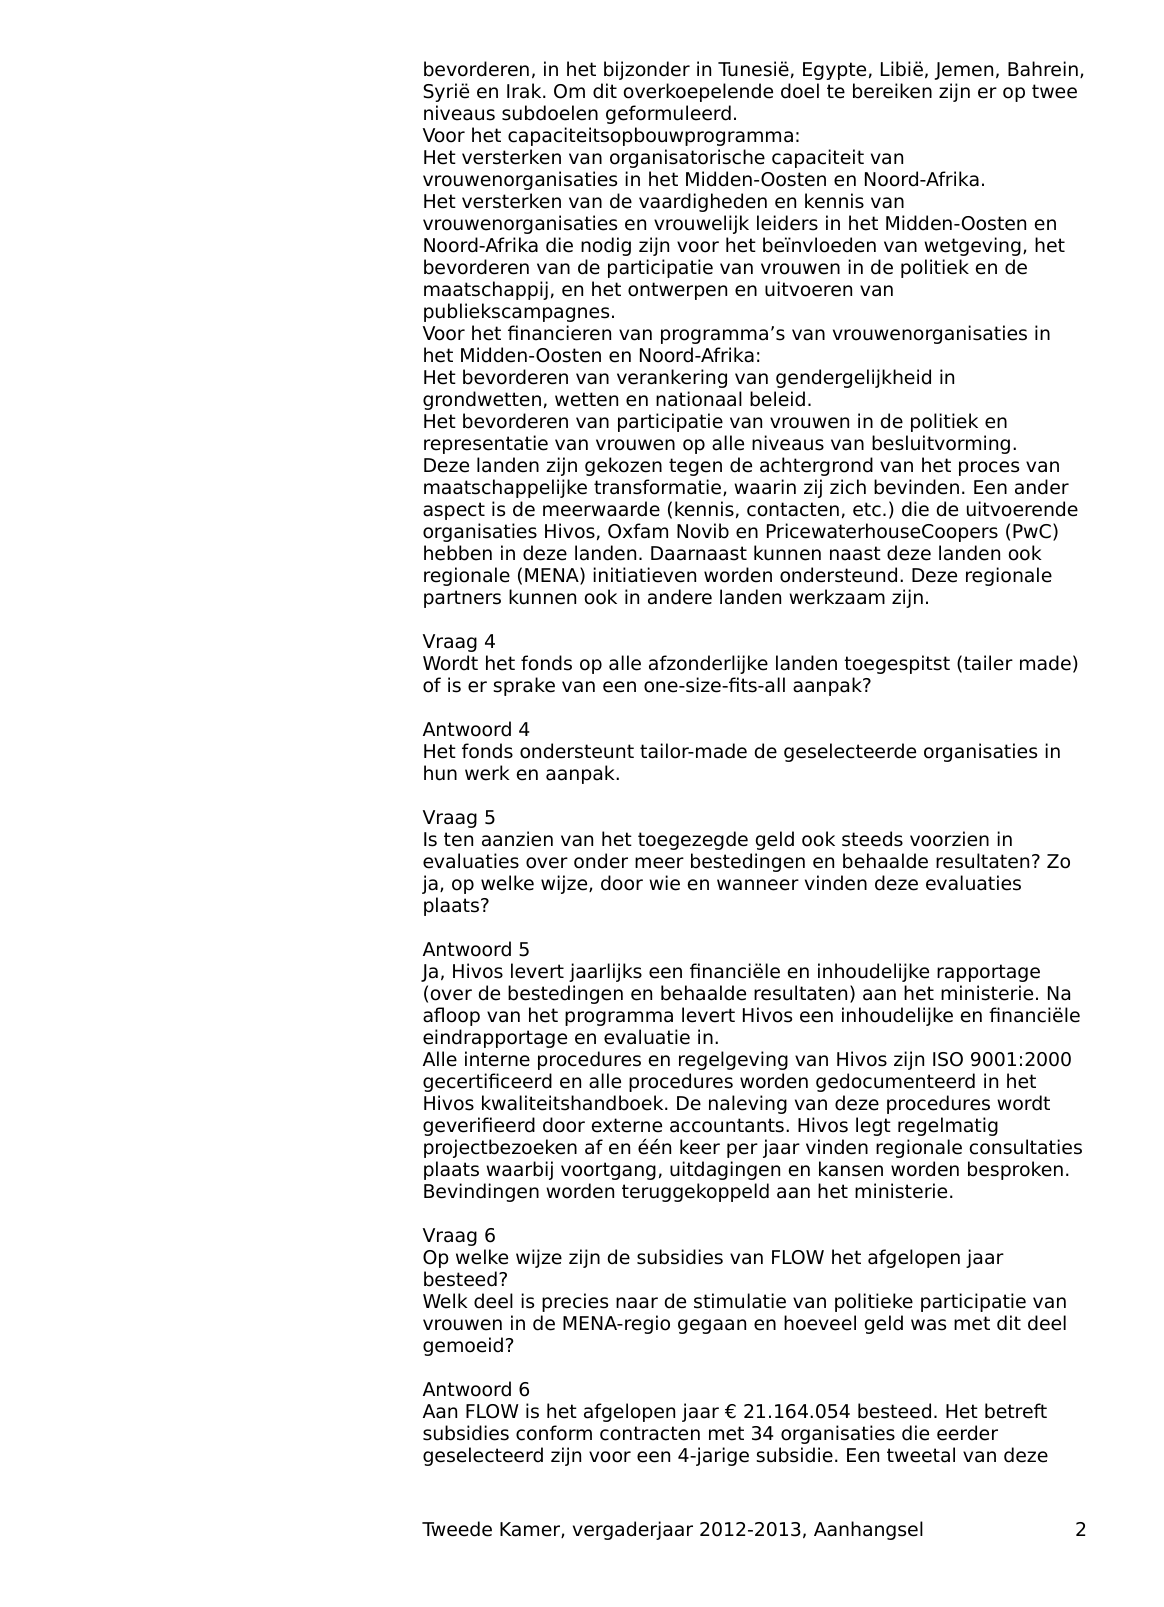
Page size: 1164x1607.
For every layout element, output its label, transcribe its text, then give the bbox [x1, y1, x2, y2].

text Het versterken van organisatorische capaciteit van vrouwenorganisaties in het Midden-Oosten en Noord-Afrika. [422, 147, 1087, 191]
text Antwoord 5 [422, 939, 1087, 961]
text Vraag 6 [422, 1225, 1087, 1247]
text Het bevorderen van verankering van gendergelijkheid in grondwetten, wetten en nationaal beleid. [422, 367, 1087, 411]
text Deze landen zijn gekozen tegen de achtergrond van het proces van maatschappelijke transformatie, waarin zij zich bevinden. Een ander aspect is de meerwaarde (kennis, contacten, etc.) die de uitvoerende organisaties Hivos, Oxfam Novib en PricewaterhouseCoopers (PwC) hebben in deze landen. Daarnaast kunnen naast deze landen ook regionale (MENA) initiatieven worden ondersteund. Deze regionale partners kunnen ook in andere landen werkzaam zijn. [422, 455, 1087, 608]
text Voor het capaciteitsopbouwprogramma: [422, 125, 1087, 147]
text bevorderen, in het bijzonder in Tunesië, Egypte, Libië, Jemen, Bahrein, Syrië en Irak. Om dit overkoepelende doel te bereiken zijn er op twee niveaus subdoelen geformuleerd. [422, 59, 1087, 125]
text Is ten aanzien van het toegezegde geld ook steeds voorzien in evaluaties over onder meer bestedingen en behaalde resultaten? Zo ja, op welke wijze, door wie en wanneer vinden deze evaluaties plaats? [422, 829, 1087, 917]
text Alle interne procedures en regelgeving van Hivos zijn ISO 9001:2000 gecertificeerd en alle procedures worden gedocumenteerd in het Hivos kwaliteitshandboek. De naleving van deze procedures wordt geverifieerd door externe accountants. Hivos legt regelmatig projectbezoeken af en één keer per jaar vinden regionale consultaties plaats waarbij voortgang, uitdagingen en kansen worden besproken. Bevindingen worden teruggekoppeld aan het ministerie. [422, 1049, 1087, 1203]
text Het fonds ondersteunt tailor-made de geselecteerde organisaties in hun werk en aanpak. [422, 741, 1087, 785]
text Het versterken van de vaardigheden en kennis van vrouwenorganisaties en vrouwelijk leiders in het Midden-Oosten en Noord-Afrika die nodig zijn voor het beïnvloeden van wetgeving, het bevorderen van de participatie van vrouwen in de politiek en de maatschappij, en het ontwerpen en uitvoeren van publiekscampagnes. [422, 191, 1087, 323]
text Vraag 5 [422, 807, 1087, 829]
text Antwoord 4 [422, 719, 1087, 741]
text Ja, Hivos levert jaarlijks een financiële en inhoudelijke rapportage (over de bestedingen en behaalde resultaten) aan het ministerie. Na afloop van het programma levert Hivos een inhoudelijke en financiële eindrapportage en evaluatie in. [422, 961, 1087, 1049]
text Wordt het fonds op alle afzonderlijke landen toegespitst (tailer made) of is er sprake van een one-size-fits-all aanpak? [422, 653, 1087, 697]
text Antwoord 6 [422, 1379, 1087, 1401]
text Welk deel is precies naar de stimulatie van politieke participatie van vrouwen in de MENA-regio gegaan en hoeveel geld was met dit deel gemoeid? [422, 1291, 1087, 1357]
text Voor het financieren van programma’s van vrouwenorganisaties in het Midden-Oosten en Noord-Afrika: [422, 323, 1087, 367]
text Vraag 4 [422, 631, 1087, 653]
text Aan FLOW is het afgelopen jaar € 21.164.054 besteed. Het betreft subsidies conform contracten met 34 organisaties die eerder geselecteerd zijn voor een 4-jarige subsidie. Een tweetal van deze [422, 1401, 1087, 1467]
text Op welke wijze zijn de subsidies van FLOW het afgelopen jaar besteed? [422, 1247, 1087, 1291]
text Het bevorderen van participatie van vrouwen in de politiek en representatie van vrouwen op alle niveaus van besluitvorming. [422, 411, 1087, 455]
